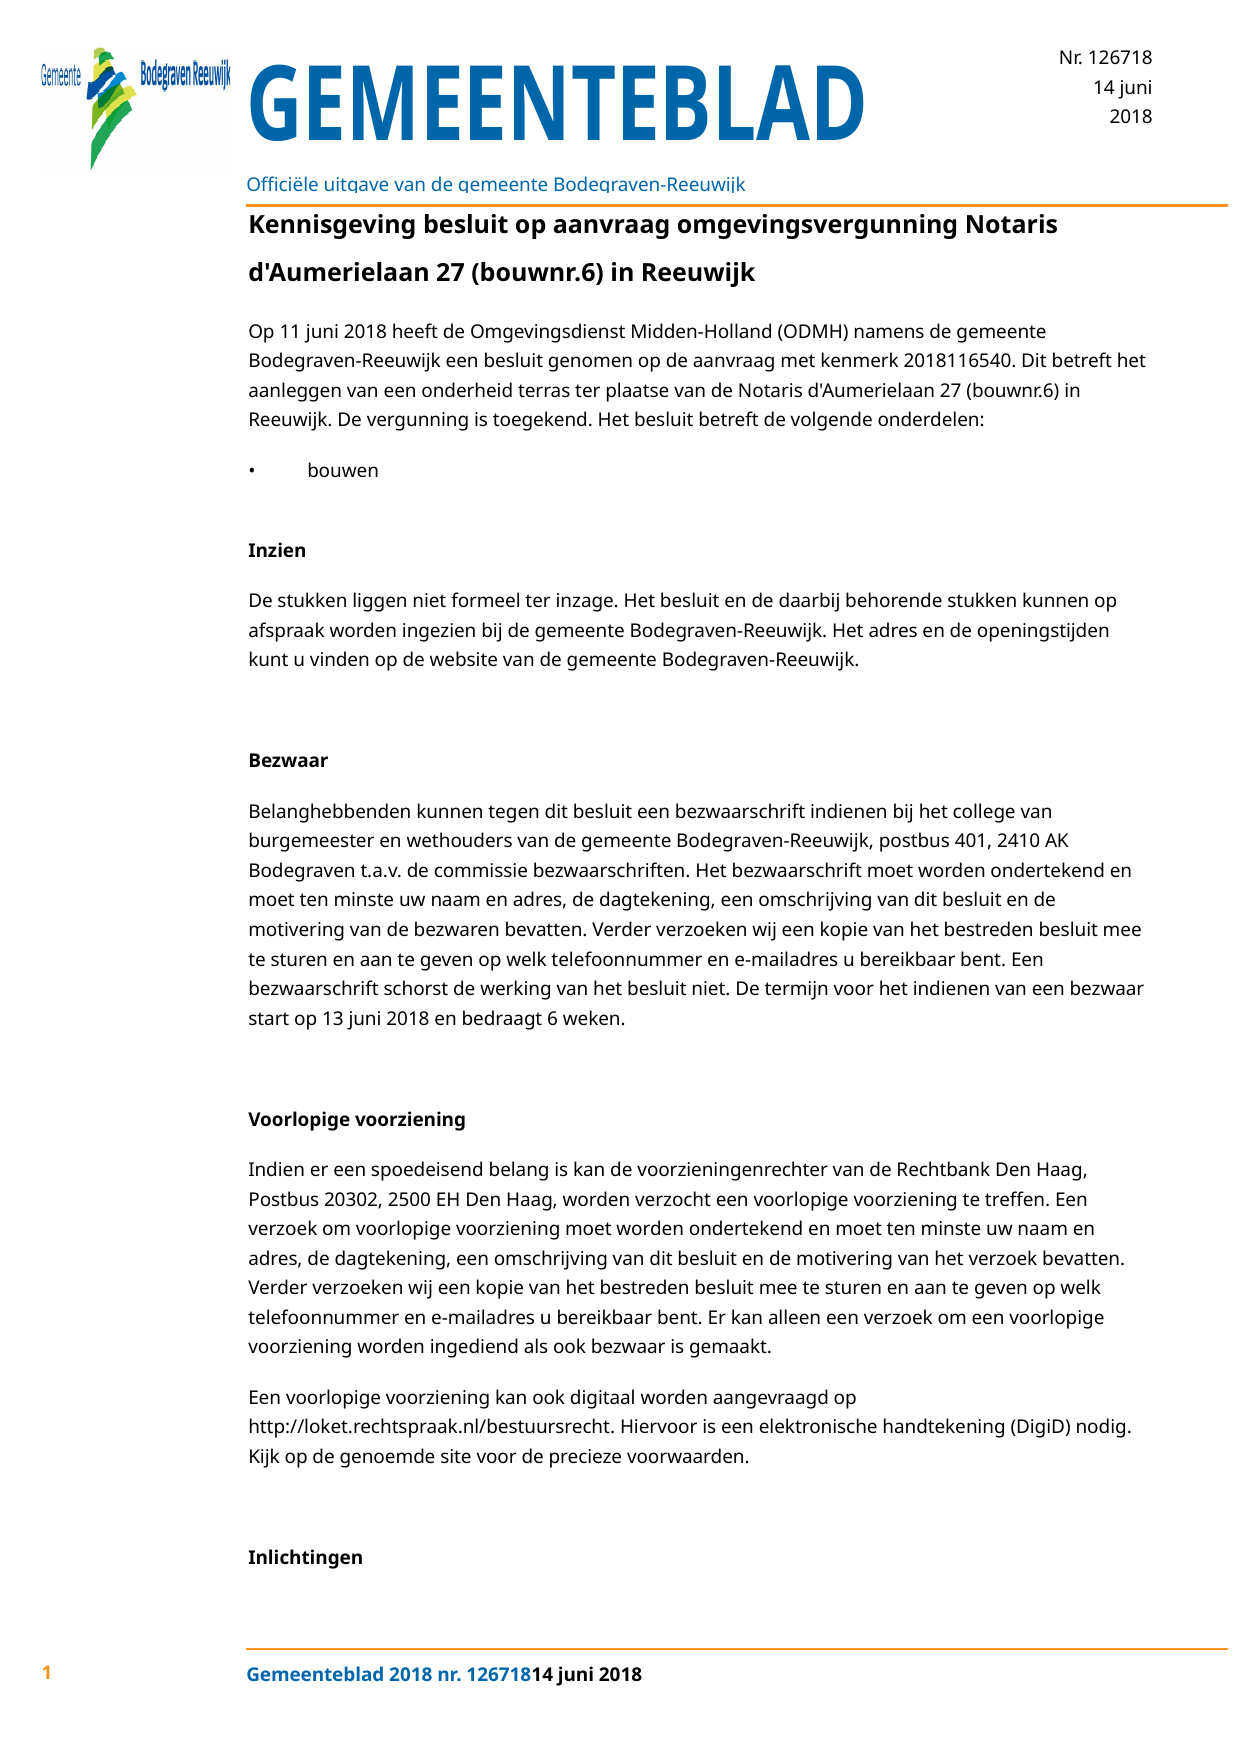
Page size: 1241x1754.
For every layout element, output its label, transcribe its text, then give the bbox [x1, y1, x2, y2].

text Inlichtingen [248, 1544, 1152, 1570]
picture [41, 47, 231, 172]
text Kennisgeving besluit op aanvraag omgevingsvergunning Notaris d'Aumerielaan 27 (bouwnr.6) in Reeuwijk [248, 207, 1152, 288]
text Voorlopige voorziening [248, 1106, 1152, 1132]
text Op 11 juni 2018 heeft de Omgevingsdienst Midden-Holland (ODMH) namens de gemeente Bodegraven-Reeuwijk een besluit genomen op de aanvraag met kenmerk 2018116540. Dit betreft het aanleggen van een onderheid terras ter plaatse van de Notaris d'Aumerielaan 27 (bouwnr.6) in Reeuwijk. De vergunning is toegekend. Het besluit betreft de volgende onderdelen: [248, 318, 1152, 432]
text De stukken liggen niet formeel ter inzage. Het besluit en de daarbij behorende stukken kunnen op afspraak worden ingezien bij de gemeente Bodegraven-Reeuwijk. Het adres en de openingstijden kunt u vinden op de website van de gemeente Bodegraven-Reeuwijk. [248, 587, 1152, 672]
text Een voorlopige voorziening kan ook digitaal worden aangevraagd op http://loket.rechtspraak.nl/bestuursrecht. Hiervoor is een elektronische handtekening (DigiD) nodig. Kijk op de genoemde site voor de precieze voorwaarden. [248, 1384, 1152, 1469]
text Bezwaar [248, 747, 1152, 773]
list bouwen [248, 457, 1152, 483]
text Inzien [248, 537, 1152, 563]
text Belanghebbenden kunnen tegen dit besluit een bezwaarschrift indienen bij het college van burgemeester en wethouders van de gemeente Bodegraven-Reeuwijk, postbus 401, 2410 AK Bodegraven t.a.v. de commissie bezwaarschriften. Het bezwaarschrift moet worden ondertekend en moet ten minste uw naam en adres, de dagtekening, een omschrijving van dit besluit en de motivering van de bezwaren bevatten. Verder verzoeken wij een kopie van het bestreden besluit mee te sturen en aan te geven op welk telefoonnummer en e-mailadres u bereikbaar bent. Een bezwaarschrift schorst de werking van het besluit niet. De termijn voor het indienen van een bezwaar start op 13 juni 2018 en bedraagt 6 weken. [248, 798, 1152, 1031]
text Indien er een spoedeisend belang is kan de voorzieningenrechter van de Rechtbank Den Haag, Postbus 20302, 2500 EH Den Haag, worden verzocht een voorlopige voorziening te treffen. Een verzoek om voorlopige voorziening moet worden ondertekend en moet ten minste uw naam en adres, de dagtekening, een omschrijving van dit besluit en de motivering van het verzoek bevatten. Verder verzoeken wij een kopie van het bestreden besluit mee te sturen en aan te geven op welk telefoonnummer en e-mailadres u bereikbaar bent. Er kan alleen een verzoek om een voorlopige voorziening worden ingediend als ook bezwaar is gemaakt. [248, 1156, 1152, 1359]
